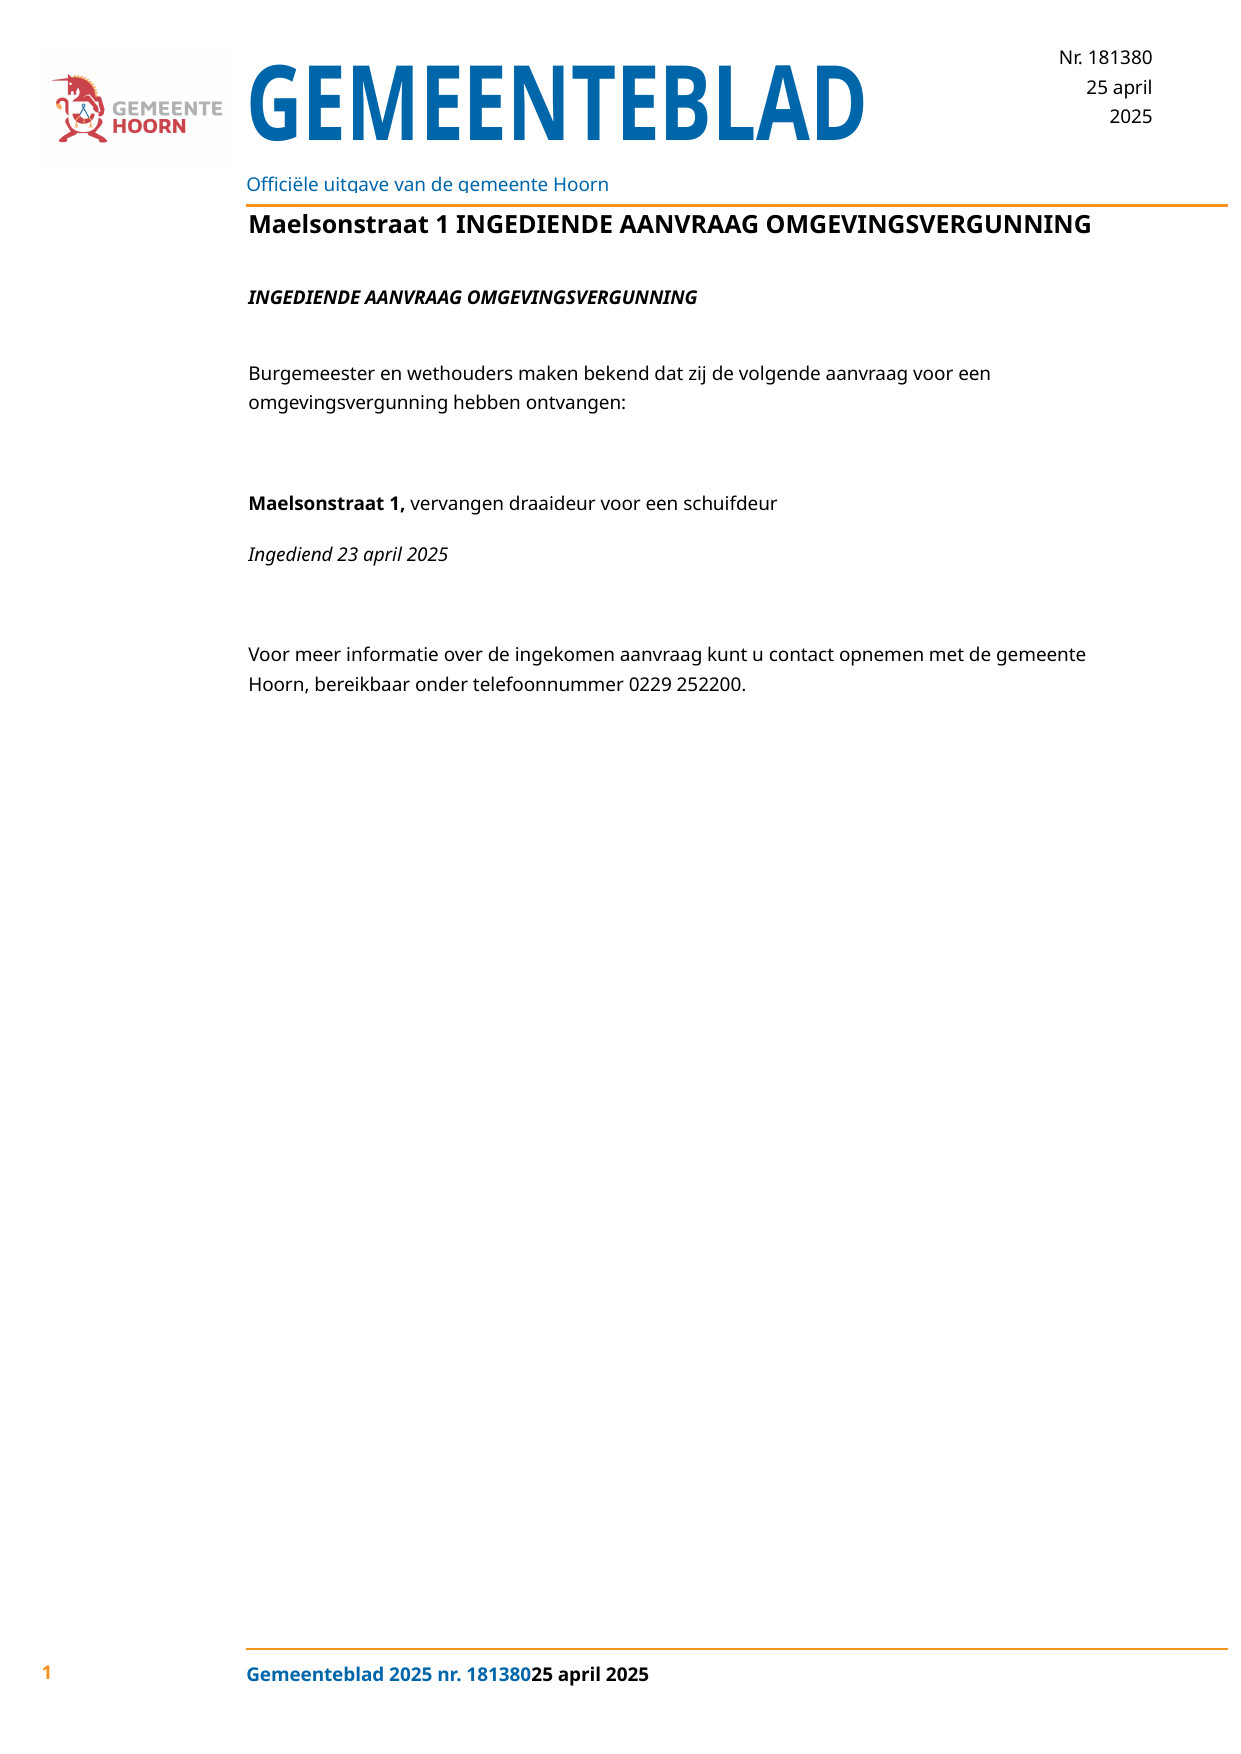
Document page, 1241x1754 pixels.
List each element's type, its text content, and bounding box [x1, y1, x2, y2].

picture [41, 47, 231, 172]
text Ingediend 23 april 2025 [248, 541, 1152, 567]
text Maelsonstraat 1 INGEDIENDE AANVRAAG OMGEVINGSVERGUNNING [248, 207, 1152, 241]
text Voor meer informatie over de ingekomen aanvraag kunt u contact opnemen met de gemeente Hoorn, bereikbaar onder telefoonnummer 0229 252200. [248, 642, 1152, 697]
text Burgemeester en wethouders maken bekend dat zij de volgende aanvraag voor een omgevingsvergunning hebben ontvangen: [248, 360, 1152, 415]
text Maelsonstraat 1, vervangen draaideur voor een schuifdeur [248, 490, 1152, 516]
text INGEDIENDE AANVRAAG OMGEVINGSVERGUNNING [248, 284, 1152, 309]
